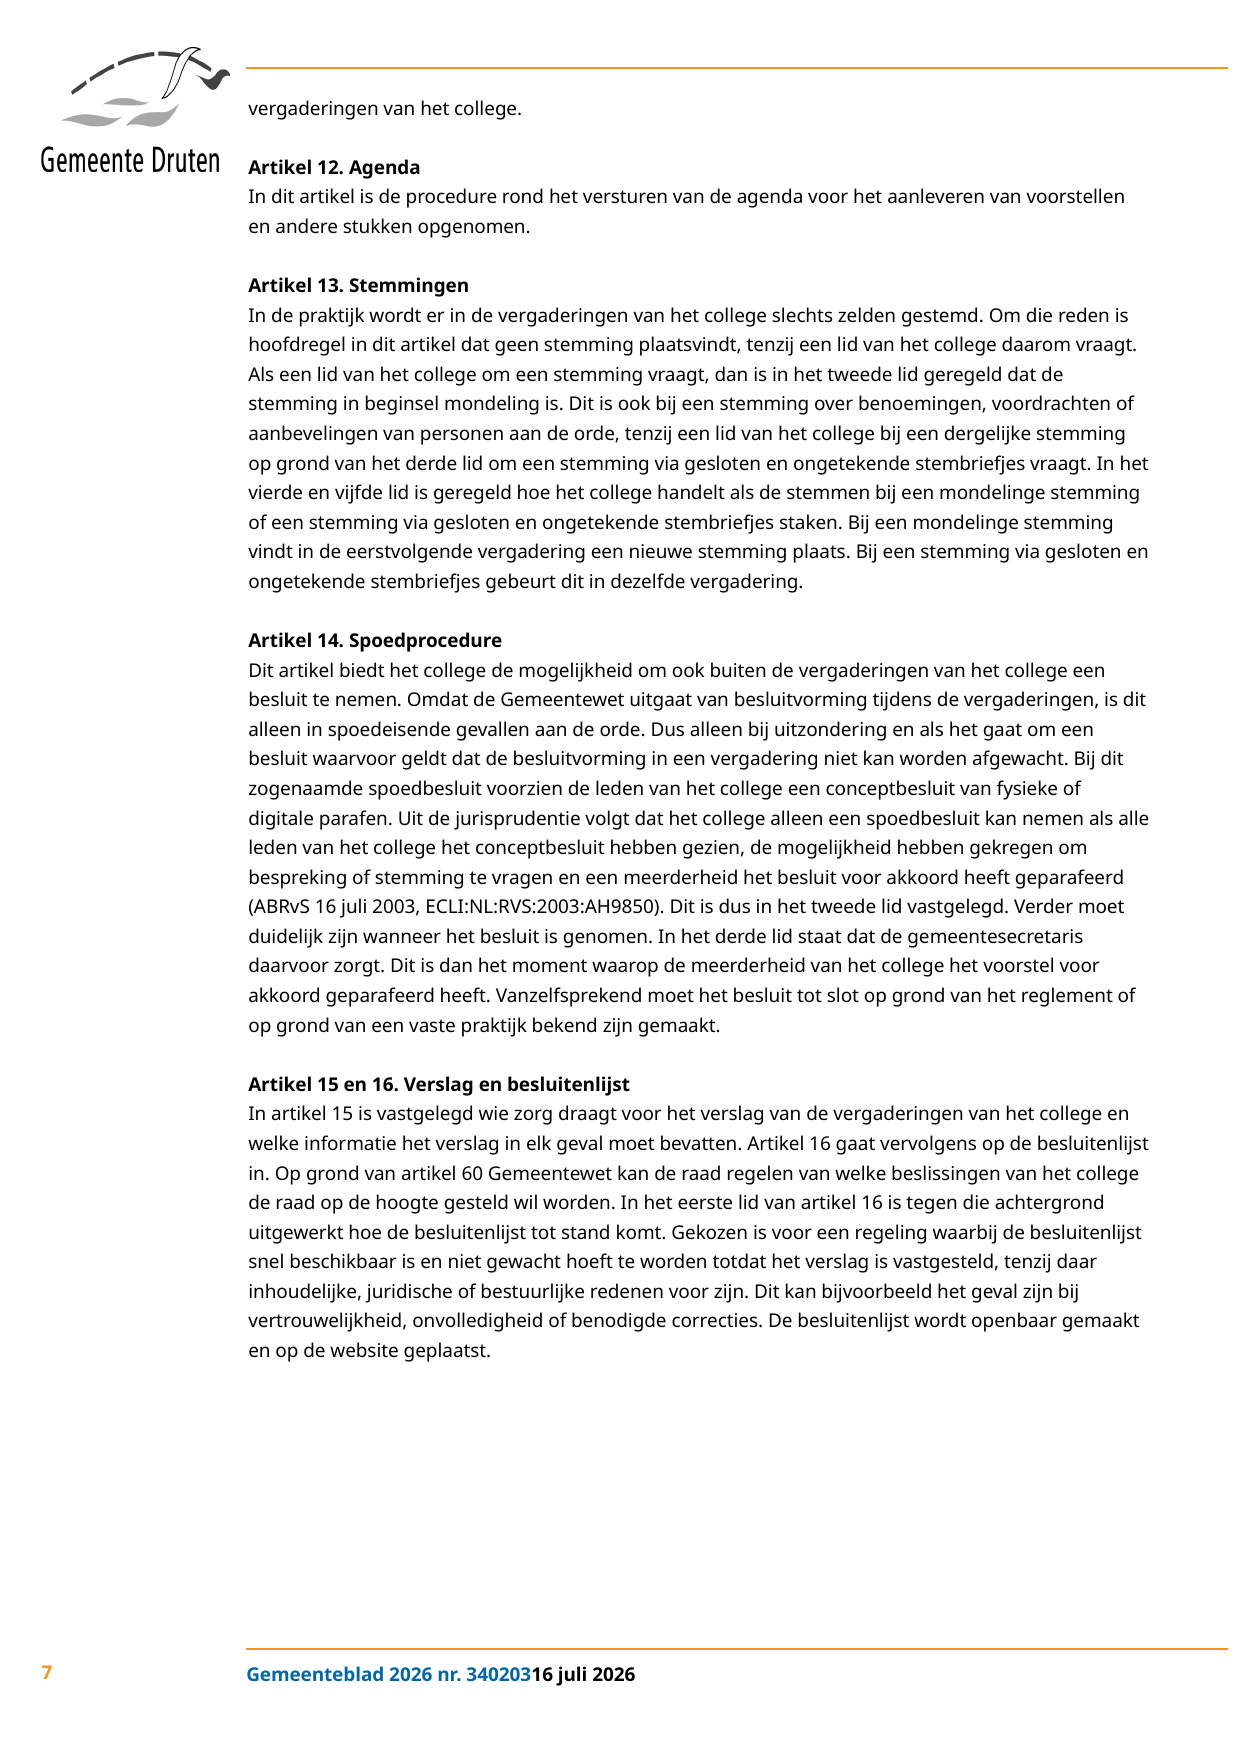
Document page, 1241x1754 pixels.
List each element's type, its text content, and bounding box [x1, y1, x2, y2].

text In de praktijk wordt er in de vergaderingen van het college slechts zelden gestemd. Om die reden is hoofdregel in dit artikel dat geen stemming plaatsvindt, tenzij een lid van het college daarom vraagt. Als een lid van het college om een stemming vraagt, dan is in het tweede lid geregeld dat de stemming in beginsel mondeling is. Dit is ook bij een stemming over benoemingen, voordrachten of aanbevelingen van personen aan de orde, tenzij een lid van het college bij een dergelijke stemming op grond van het derde lid om een stemming via gesloten en ongetekende stembriefjes vraagt. In het vierde en vijfde lid is geregeld hoe het college handelt als de stemmen bij een mondelinge stemming of een stemming via gesloten en ongetekende stembriefjes staken. Bij een mondelinge stemming vindt in de eerstvolgende vergadering een nieuwe stemming plaats. Bij een stemming via gesloten en ongetekende stembriefjes gebeurt dit in dezelfde vergadering. [248, 302, 1152, 594]
text In dit artikel is de procedure rond het versturen van de agenda voor het aanleveren van voorstellen en andere stukken opgenomen. [248, 183, 1152, 239]
picture [41, 47, 231, 172]
text Artikel 12. Agenda [248, 154, 1152, 180]
text Artikel 13. Stemmingen [248, 272, 1152, 298]
text Dit artikel biedt het college de mogelijkheid om ook buiten de vergaderingen van het college een besluit te nemen. Omdat de Gemeentewet uitgaat van besluitvorming tijdens de vergaderingen, is dit alleen in spoedeisende gevallen aan de orde. Dus alleen bij uitzondering en als het gaat om een besluit waarvoor geldt dat de besluitvorming in een vergadering niet kan worden afgewacht. Bij dit zogenaamde spoedbesluit voorzien de leden van het college een conceptbesluit van fysieke of digitale parafen. Uit de jurisprudentie volgt dat het college alleen een spoedbesluit kan nemen als alle leden van het college het conceptbesluit hebben gezien, de mogelijkheid hebben gekregen om bespreking of stemming te vragen en een meerderheid het besluit voor akkoord heeft geparafeerd (ABRvS 16 juli 2003, ECLI:NL:RVS:2003:AH9850). Dit is dus in het tweede lid vastgelegd. Verder moet duidelijk zijn wanneer het besluit is genomen. In het derde lid staat dat de gemeentesecretaris daarvoor zorgt. Dit is dan het moment waarop de meerderheid van het college het voorstel voor akkoord geparafeerd heeft. Vanzelfsprekend moet het besluit tot slot op grond van het reglement of op grond van een vaste praktijk bekend zijn gemaakt. [248, 657, 1152, 1038]
text Artikel 14. Spoedprocedure [248, 627, 1152, 653]
text In artikel 15 is vastgelegd wie zorg draagt voor het verslag van de vergaderingen van het college en welke informatie het verslag in elk geval moet bevatten. Artikel 16 gaat vervolgens op de besluitenlijst in. Op grond van artikel 60 Gemeentewet kan de raad regelen van welke beslissingen van het college de raad op de hoogte gesteld wil worden. In het eerste lid van artikel 16 is tegen die achtergrond uitgewerkt hoe de besluitenlijst tot stand komt. Gekozen is voor een regeling waarbij de besluitenlijst snel beschikbaar is en niet gewacht hoeft te worden totdat het verslag is vastgesteld, tenzij daar inhoudelijke, juridische of bestuurlijke redenen voor zijn. Dit kan bijvoorbeeld het geval zijn bij vertrouwelijkheid, onvolledigheid of benodigde correcties. De besluitenlijst wordt openbaar gemaakt en op de website geplaatst. [248, 1101, 1152, 1363]
text vergaderingen van het college. [248, 95, 1152, 121]
text Artikel 15 en 16. Verslag en besluitenlijst [248, 1071, 1152, 1097]
